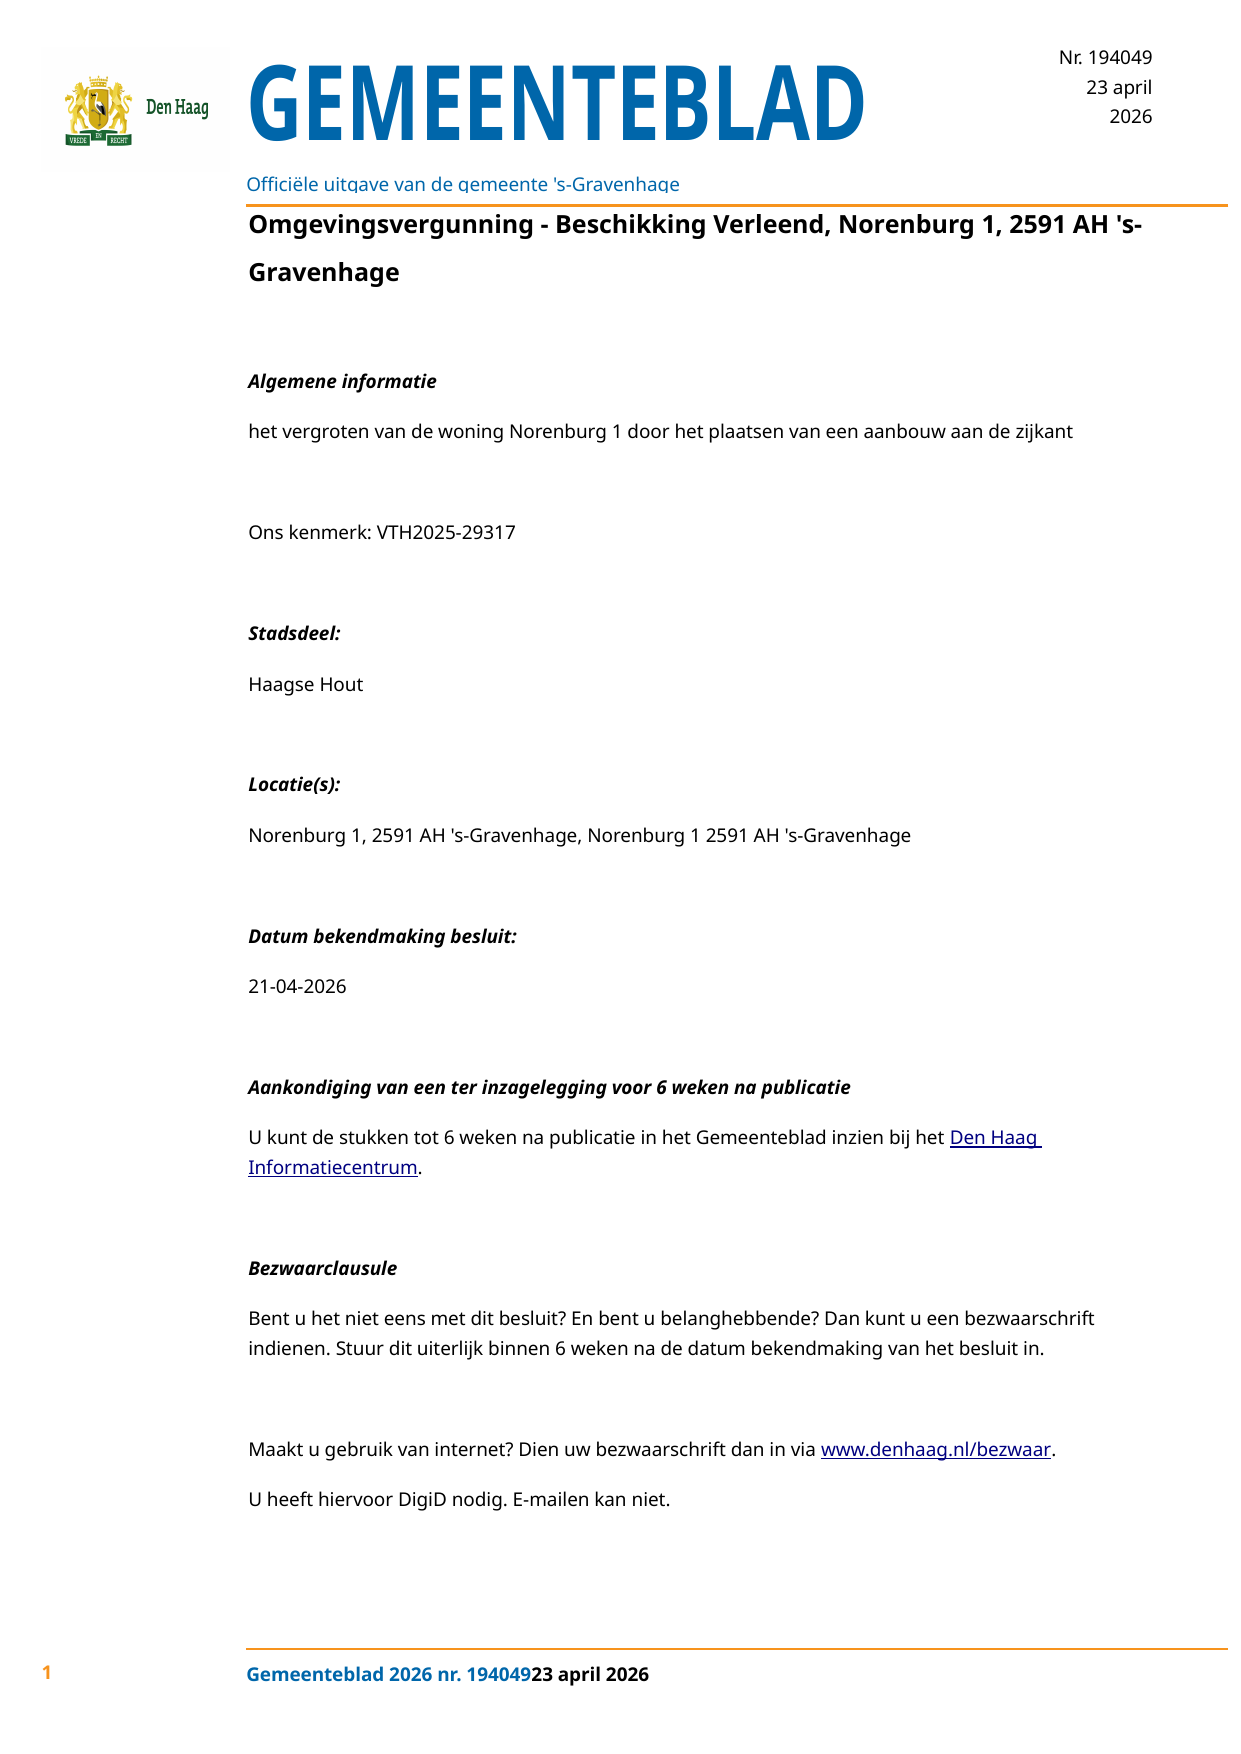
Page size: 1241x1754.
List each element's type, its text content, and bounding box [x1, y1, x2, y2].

text 21-04-2026 [248, 973, 1152, 999]
text U heeft hiervoor DigiD nodig. E-mailen kan niet. [248, 1486, 1152, 1512]
text het vergroten van de woning Norenburg 1 door het plaatsen van een aanbouw aan de zijkant [248, 419, 1152, 444]
picture [41, 47, 231, 172]
text Aankondiging van een ter inzagelegging voor 6 weken na publicatie [248, 1074, 1152, 1100]
text Maakt u gebruik van internet? Dien uw bezwaarschrift dan in via www.denhaag.nl/bezwaar. [248, 1436, 1152, 1462]
text Bent u het niet eens met dit besluit? En bent u belanghebbende? Dan kunt u een bezwaarschrift indienen. Stuur dit uiterlijk binnen 6 weken na de datum bekendmaking van het besluit in. [248, 1305, 1152, 1361]
text Datum bekendmaking besluit: [248, 923, 1152, 949]
text Omgevingsvergunning - Beschikking Verleend, Norenburg 1, 2591 AH 's-Gravenhage [248, 207, 1152, 288]
text Norenburg 1, 2591 AH 's-Gravenhage, Norenburg 1 2591 AH 's-Gravenhage [248, 822, 1152, 848]
text U kunt de stukken tot 6 weken na publicatie in het Gemeenteblad inzien bij het Den Haag Informatiecentrum. [248, 1124, 1152, 1180]
text Stadsdeel: [248, 620, 1152, 646]
text Locatie(s): [248, 772, 1152, 797]
text Bezwaarclausule [248, 1255, 1152, 1281]
text Ons kenmerk: VTH2025-29317 [248, 519, 1152, 545]
text Haagse Hout [248, 671, 1152, 697]
text Algemene informatie [248, 368, 1152, 394]
